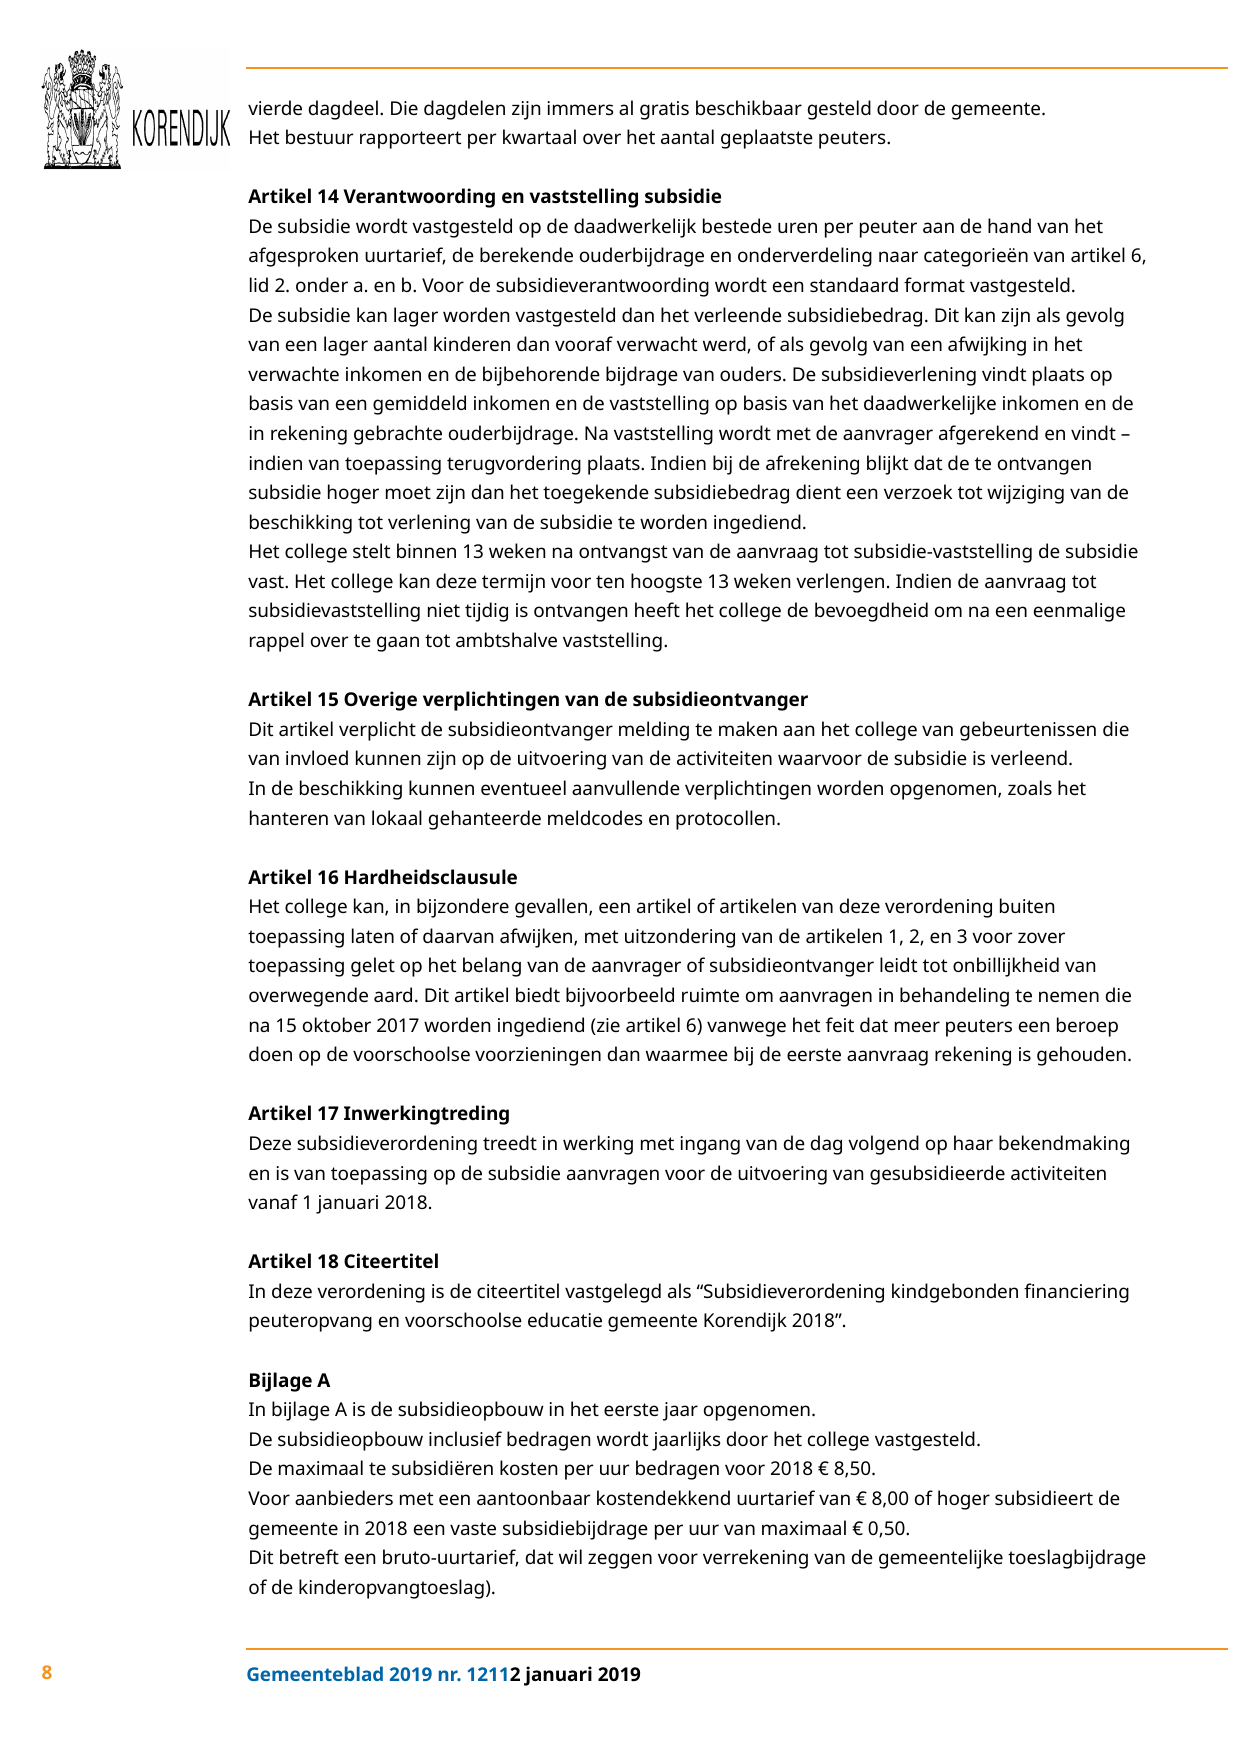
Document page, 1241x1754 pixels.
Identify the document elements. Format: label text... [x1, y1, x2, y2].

text Artikel 17 Inwerkingtreding [248, 1101, 1152, 1126]
text Deze subsidieverordening treedt in werking met ingang van de dag volgend op haar bekendmaking en is van toepassing op de subsidie aanvragen voor de uitvoering van gesubsidieerde activiteiten vanaf 1 januari 2018. [248, 1130, 1152, 1215]
text Dit artikel verplicht de subsidieontvanger melding te maken aan het college van gebeurtenissen die van invloed kunnen zijn op de uitvoering van de activiteiten waarvoor de subsidie is verleend. [248, 716, 1152, 771]
text Artikel 18 Citeertitel [248, 1248, 1152, 1274]
text Bijlage A [248, 1367, 1152, 1393]
text De subsidie wordt vastgesteld op de daadwerkelijk bestede uren per peuter aan de hand van het afgesproken uurtarief, de berekende ouderbijdrage en onderverdeling naar categorieën van artikel 6, lid 2. onder a. en b. Voor de subsidieverantwoording wordt een standaard format vastgesteld. [248, 213, 1152, 298]
text De subsidieopbouw inclusief bedragen wordt jaarlijks door het college vastgesteld. [248, 1426, 1152, 1452]
text Artikel 15 Overige verplichtingen van de subsidieontvanger [248, 686, 1152, 712]
text In bijlage A is de subsidieopbouw in het eerste jaar opgenomen. [248, 1396, 1152, 1422]
text Dit betreft een bruto-uurtarief, dat wil zeggen voor verrekening van de gemeentelijke toeslagbijdrage of de kinderopvangtoeslag). [248, 1544, 1152, 1600]
text Het college kan, in bijzondere gevallen, een artikel of artikelen van deze verordening buiten toepassing laten of daarvan afwijken, met uitzondering van de artikelen 1, 2, en 3 voor zover toepassing gelet op het belang van de aanvrager of subsidieontvanger leidt tot onbillijkheid van overwegende aard. Dit artikel biedt bijvoorbeeld ruimte om aanvragen in behandeling te nemen die na 15 oktober 2017 worden ingediend (zie artikel 6) vanwege het feit dat meer peuters een beroep doen op de voorschoolse voorzieningen dan waarmee bij de eerste aanvraag rekening is gehouden. [248, 893, 1152, 1067]
picture [41, 47, 231, 172]
text Het college stelt binnen 13 weken na ontvangst van de aanvraag tot subsidie-vaststelling de subsidie vast. Het college kan deze termijn voor ten hoogste 13 weken verlengen. Indien de aanvraag tot subsidievaststelling niet tijdig is ontvangen heeft het college de bevoegdheid om na een eenmalige rappel over te gaan tot ambtshalve vaststelling. [248, 538, 1152, 653]
text Voor aanbieders met een aantoonbaar kostendekkend uurtarief van € 8,00 of hoger subsidieert de gemeente in 2018 een vaste subsidiebijdrage per uur van maximaal € 0,50. [248, 1485, 1152, 1541]
text In deze verordening is de citeertitel vastgelegd als “Subsidieverordening kindgebonden financiering peuteropvang en voorschoolse educatie gemeente Korendijk 2018”. [248, 1278, 1152, 1333]
text In de beschikking kunnen eventueel aanvullende verplichtingen worden opgenomen, zoals het hanteren van lokaal gehanteerde meldcodes en protocollen. [248, 775, 1152, 831]
text De subsidie kan lager worden vastgesteld dan het verleende subsidiebedrag. Dit kan zijn als gevolg van een lager aantal kinderen dan vooraf verwacht werd, of als gevolg van een afwijking in het verwachte inkomen en de bijbehorende bijdrage van ouders. De subsidieverlening vindt plaats op basis van een gemiddeld inkomen en de vaststelling op basis van het daadwerkelijke inkomen en de in rekening gebrachte ouderbijdrage. Na vaststelling wordt met de aanvrager afgerekend en vindt –indien van toepassing terugvordering plaats. Indien bij de afrekening blijkt dat de te ontvangen subsidie hoger moet zijn dan het toegekende subsidiebedrag dient een verzoek tot wijziging van de beschikking tot verlening van de subsidie te worden ingediend. [248, 302, 1152, 535]
text Artikel 16 Hardheidsclausule [248, 864, 1152, 890]
text vierde dagdeel. Die dagdelen zijn immers al gratis beschikbaar gesteld door de gemeente. [248, 95, 1152, 121]
text De maximaal te subsidiëren kosten per uur bedragen voor 2018 € 8,50. [248, 1456, 1152, 1481]
text Het bestuur rapporteert per kwartaal over het aantal geplaatste peuters. [248, 124, 1152, 150]
text Artikel 14 Verantwoording en vaststelling subsidie [248, 183, 1152, 209]
